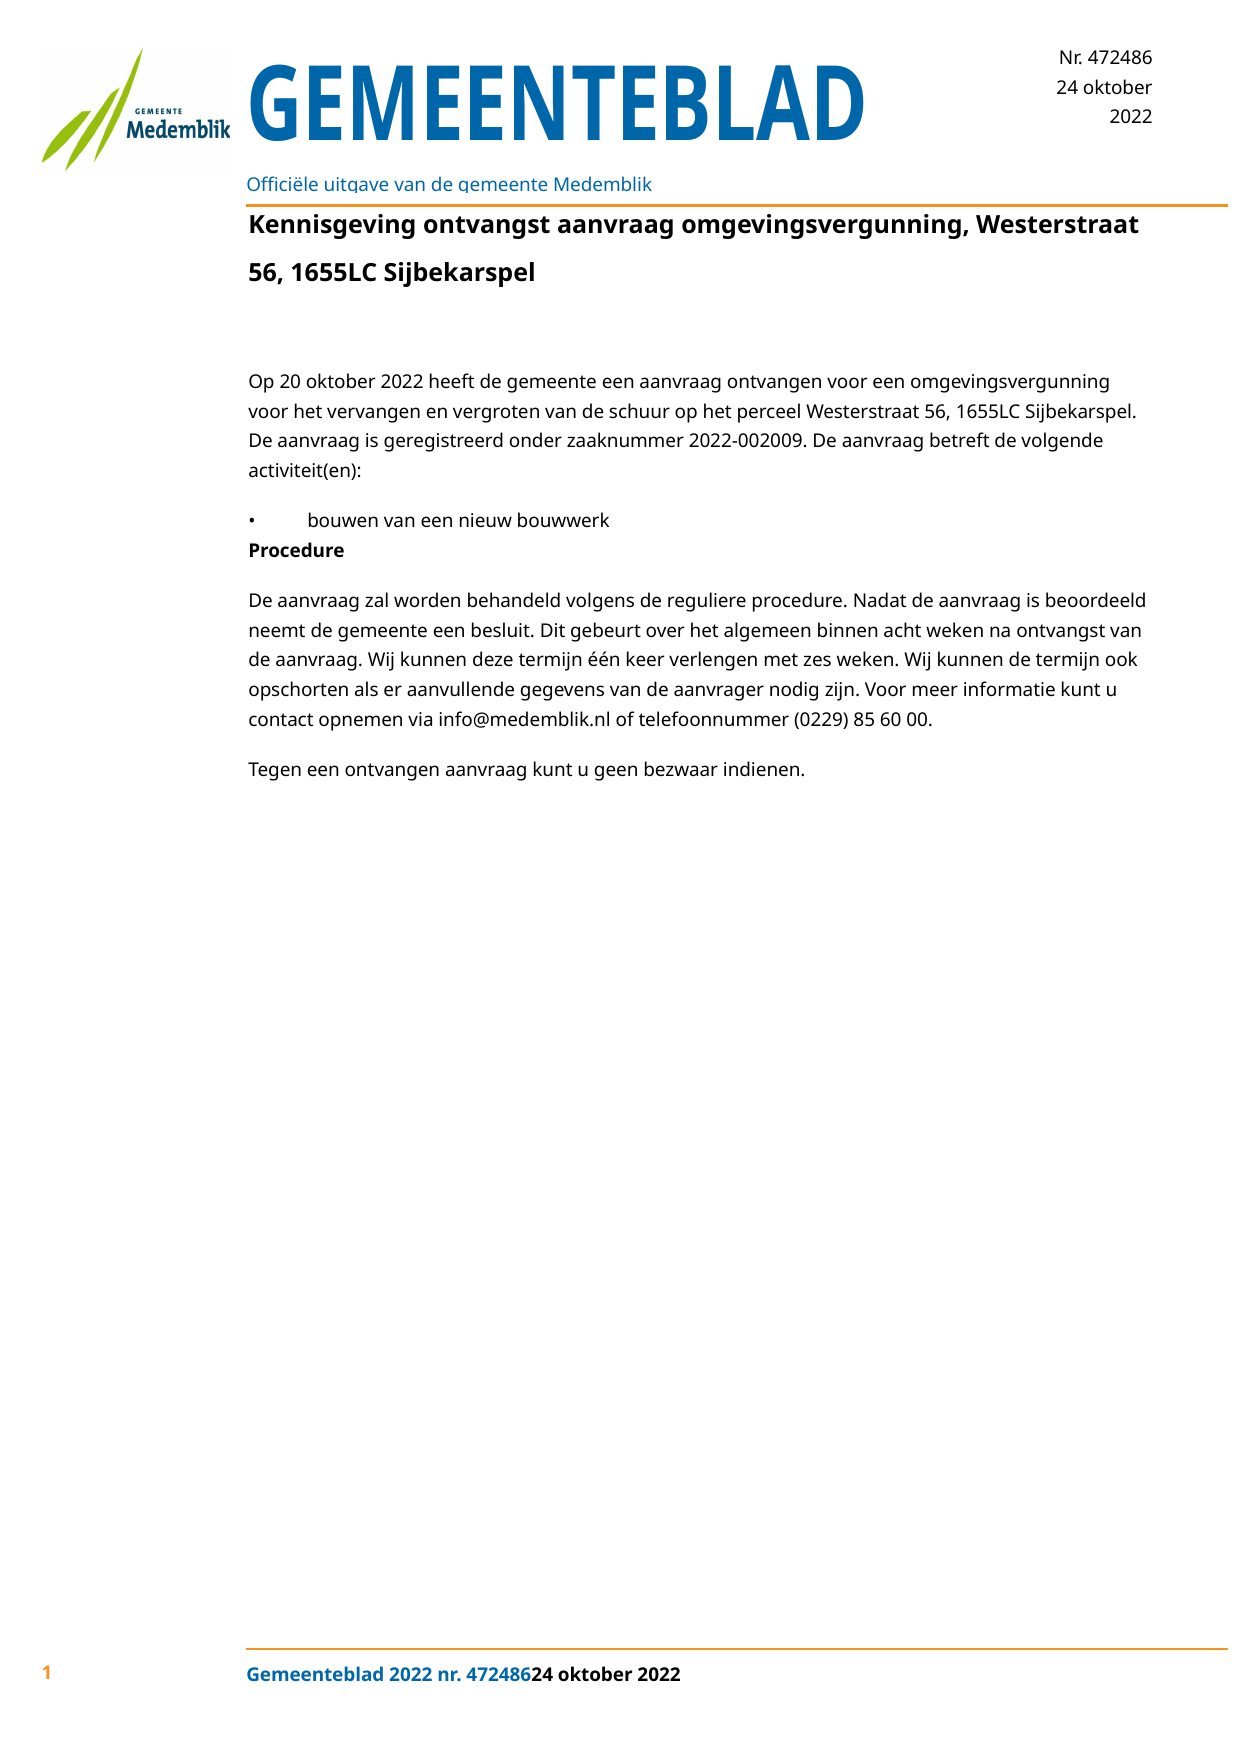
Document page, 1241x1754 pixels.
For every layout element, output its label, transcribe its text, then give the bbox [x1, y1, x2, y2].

text Kennisgeving ontvangst aanvraag omgevingsvergunning, Westerstraat 56, 1655LC Sijbekarspel [248, 207, 1152, 288]
text De aanvraag zal worden behandeld volgens de reguliere procedure. Nadat de aanvraag is beoordeeld neemt de gemeente een besluit. Dit gebeurt over het algemeen binnen acht weken na ontvangst van de aanvraag. Wij kunnen deze termijn één keer verlengen met zes weken. Wij kunnen de termijn ook opschorten als er aanvullende gegevens van de aanvrager nodig zijn. Voor meer informatie kunt u contact opnemen via info@medemblik.nl of telefoonnummer (0229) 85 60 00. [248, 587, 1152, 732]
text Tegen een ontvangen aanvraag kunt u geen bezwaar indienen. [248, 756, 1152, 782]
text Op 20 oktober 2022 heeft de gemeente een aanvraag ontvangen voor een omgevingsvergunning voor het vervangen en vergroten van de schuur op het perceel Westerstraat 56, 1655LC Sijbekarspel. De aanvraag is geregistreerd onder zaaknummer 2022-002009. De aanvraag betreft de volgende activiteit(en): [248, 368, 1152, 483]
text Procedure [248, 537, 1152, 563]
picture [41, 47, 231, 172]
list bouwen van een nieuw bouwwerk [248, 507, 1152, 533]
